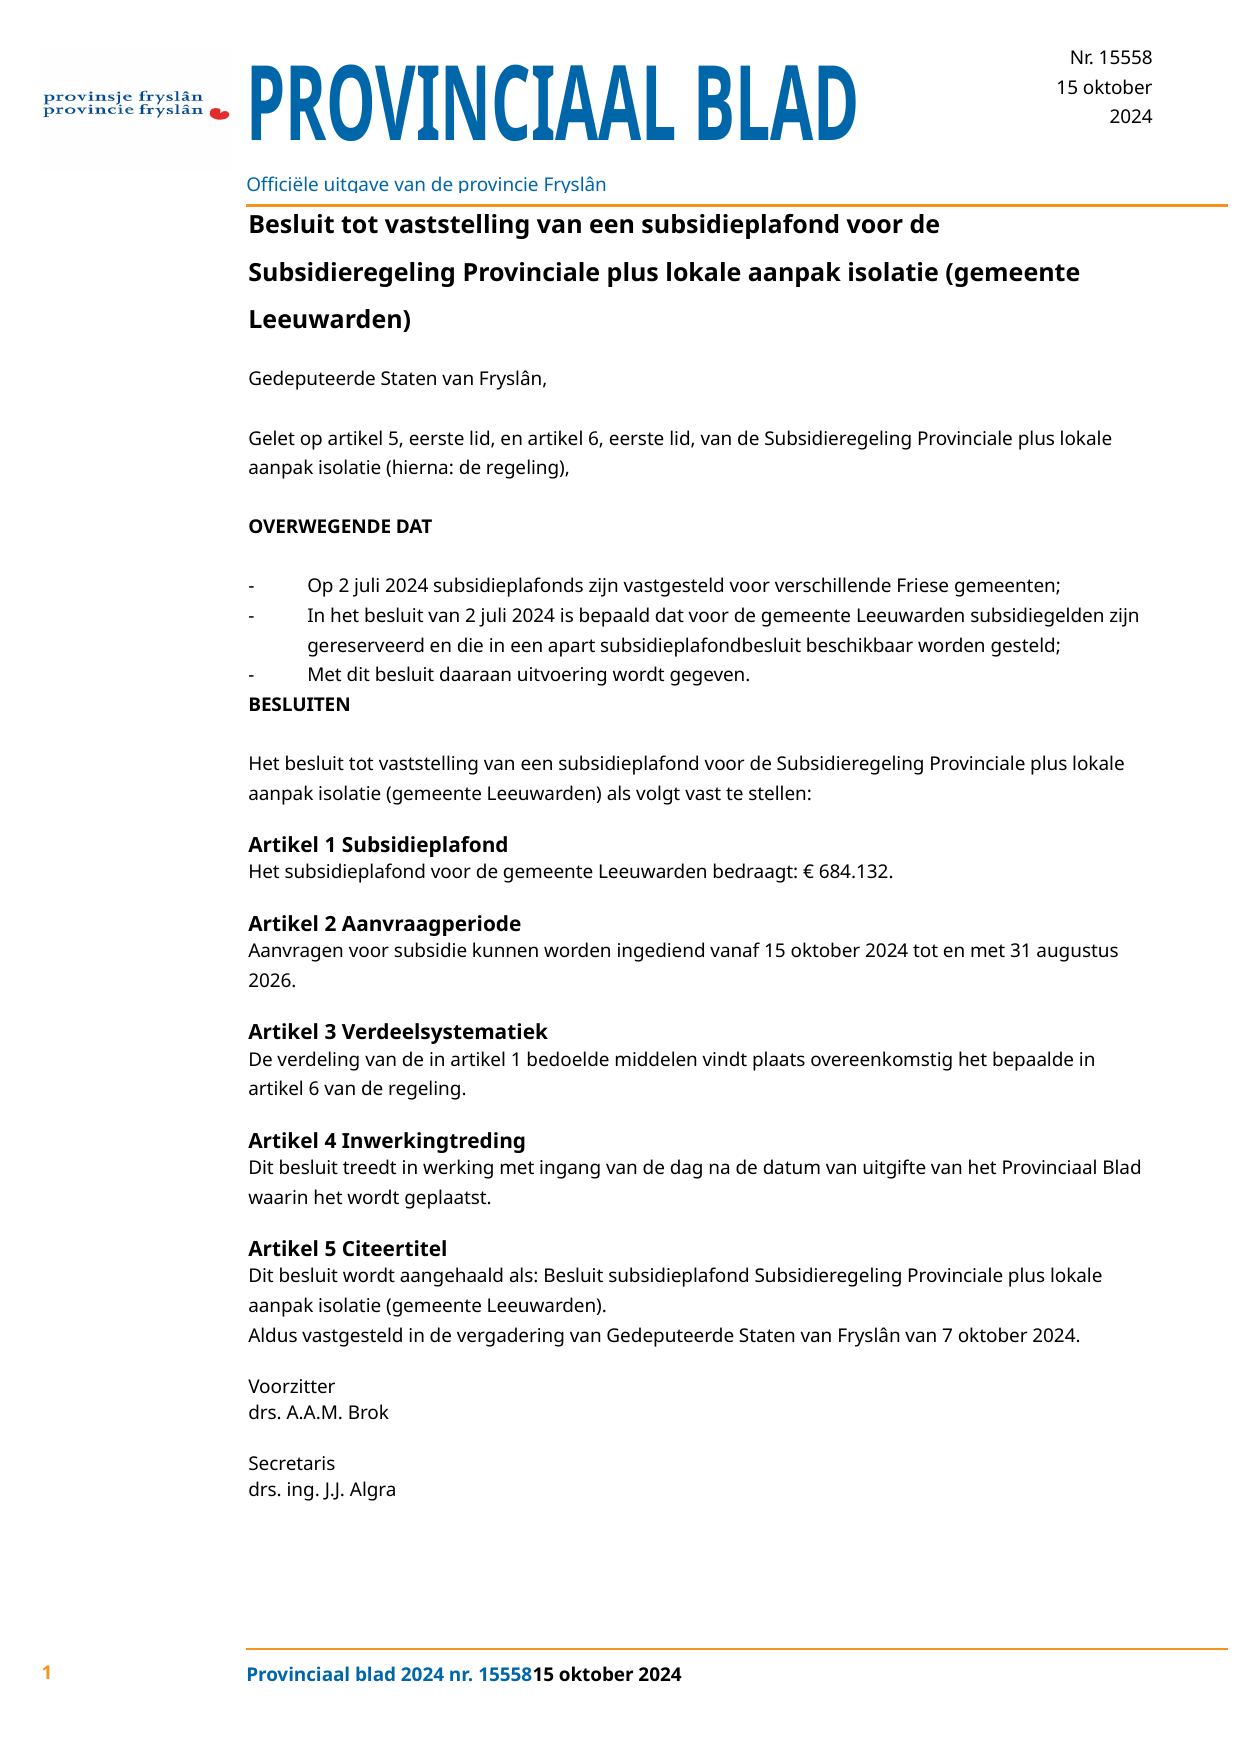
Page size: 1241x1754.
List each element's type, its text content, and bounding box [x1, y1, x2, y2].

text drs. ing. J.J. Algra [248, 1476, 1152, 1502]
text Het subsidieplafond voor de gemeente Leeuwarden bedraagt: € 684.132. [248, 858, 1152, 884]
text Artikel 2 Aanvraagperiode [248, 909, 1152, 937]
text Artikel 1 Subsidieplafond [248, 830, 1152, 858]
text Dit besluit wordt aangehaald als: Besluit subsidieplafond Subsidieregeling Provinciale plus lokale aanpak isolatie (gemeente Leeuwarden). [248, 1263, 1152, 1318]
list Op 2 juli 2024 subsidieplafonds zijn vastgesteld voor verschillende Friese gemeenten; [248, 573, 1152, 598]
list In het besluit van 2 juli 2024 is bepaald dat voor de gemeente Leeuwarden subsidiegelden zijn gereserveerd en die in een apart subsidieplafondbesluit beschikbaar worden gesteld; [248, 602, 1152, 657]
picture [41, 47, 231, 172]
text OVERWEGENDE DAT [248, 513, 1152, 539]
text Het besluit tot vaststelling van een subsidieplafond voor de Subsidieregeling Provinciale plus lokale aanpak isolatie (gemeente Leeuwarden) als volgt vast te stellen: [248, 750, 1152, 805]
text Artikel 3 Verdeelsystematiek [248, 1017, 1152, 1046]
text BESLUITEN [248, 691, 1152, 717]
text Gedeputeerde Staten van Fryslân, [248, 366, 1152, 391]
text Artikel 5 Citeertitel [248, 1234, 1152, 1263]
text drs. A.A.M. Brok [248, 1399, 1152, 1425]
text Gelet op artikel 5, eerste lid, en artikel 6, eerste lid, van de Subsidieregeling Provinciale plus lokale aanpak isolatie (hierna: de regeling), [248, 425, 1152, 480]
text Secretaris [248, 1451, 1152, 1476]
text Voorzitter [248, 1373, 1152, 1399]
text Artikel 4 Inwerkingtreding [248, 1126, 1152, 1154]
text Besluit tot vaststelling van een subsidieplafond voor de Subsidieregeling Provinciale plus lokale aanpak isolatie (gemeente Leeuwarden) [248, 207, 1152, 336]
text De verdeling van de in artikel 1 bedoelde middelen vindt plaats overeenkomstig het bepaalde in artikel 6 van de regeling. [248, 1046, 1152, 1101]
text Dit besluit treedt in werking met ingang van de dag na de datum van uitgifte van het Provinciaal Blad waarin het wordt geplaatst. [248, 1154, 1152, 1209]
list Met dit besluit daaraan uitvoering wordt gegeven. [248, 661, 1152, 687]
text Aldus vastgesteld in de vergadering van Gedeputeerde Staten van Fryslân van 7 oktober 2024. [248, 1322, 1152, 1348]
text Aanvragen voor subsidie kunnen worden ingediend vanaf 15 oktober 2024 tot en met 31 augustus 2026. [248, 937, 1152, 993]
